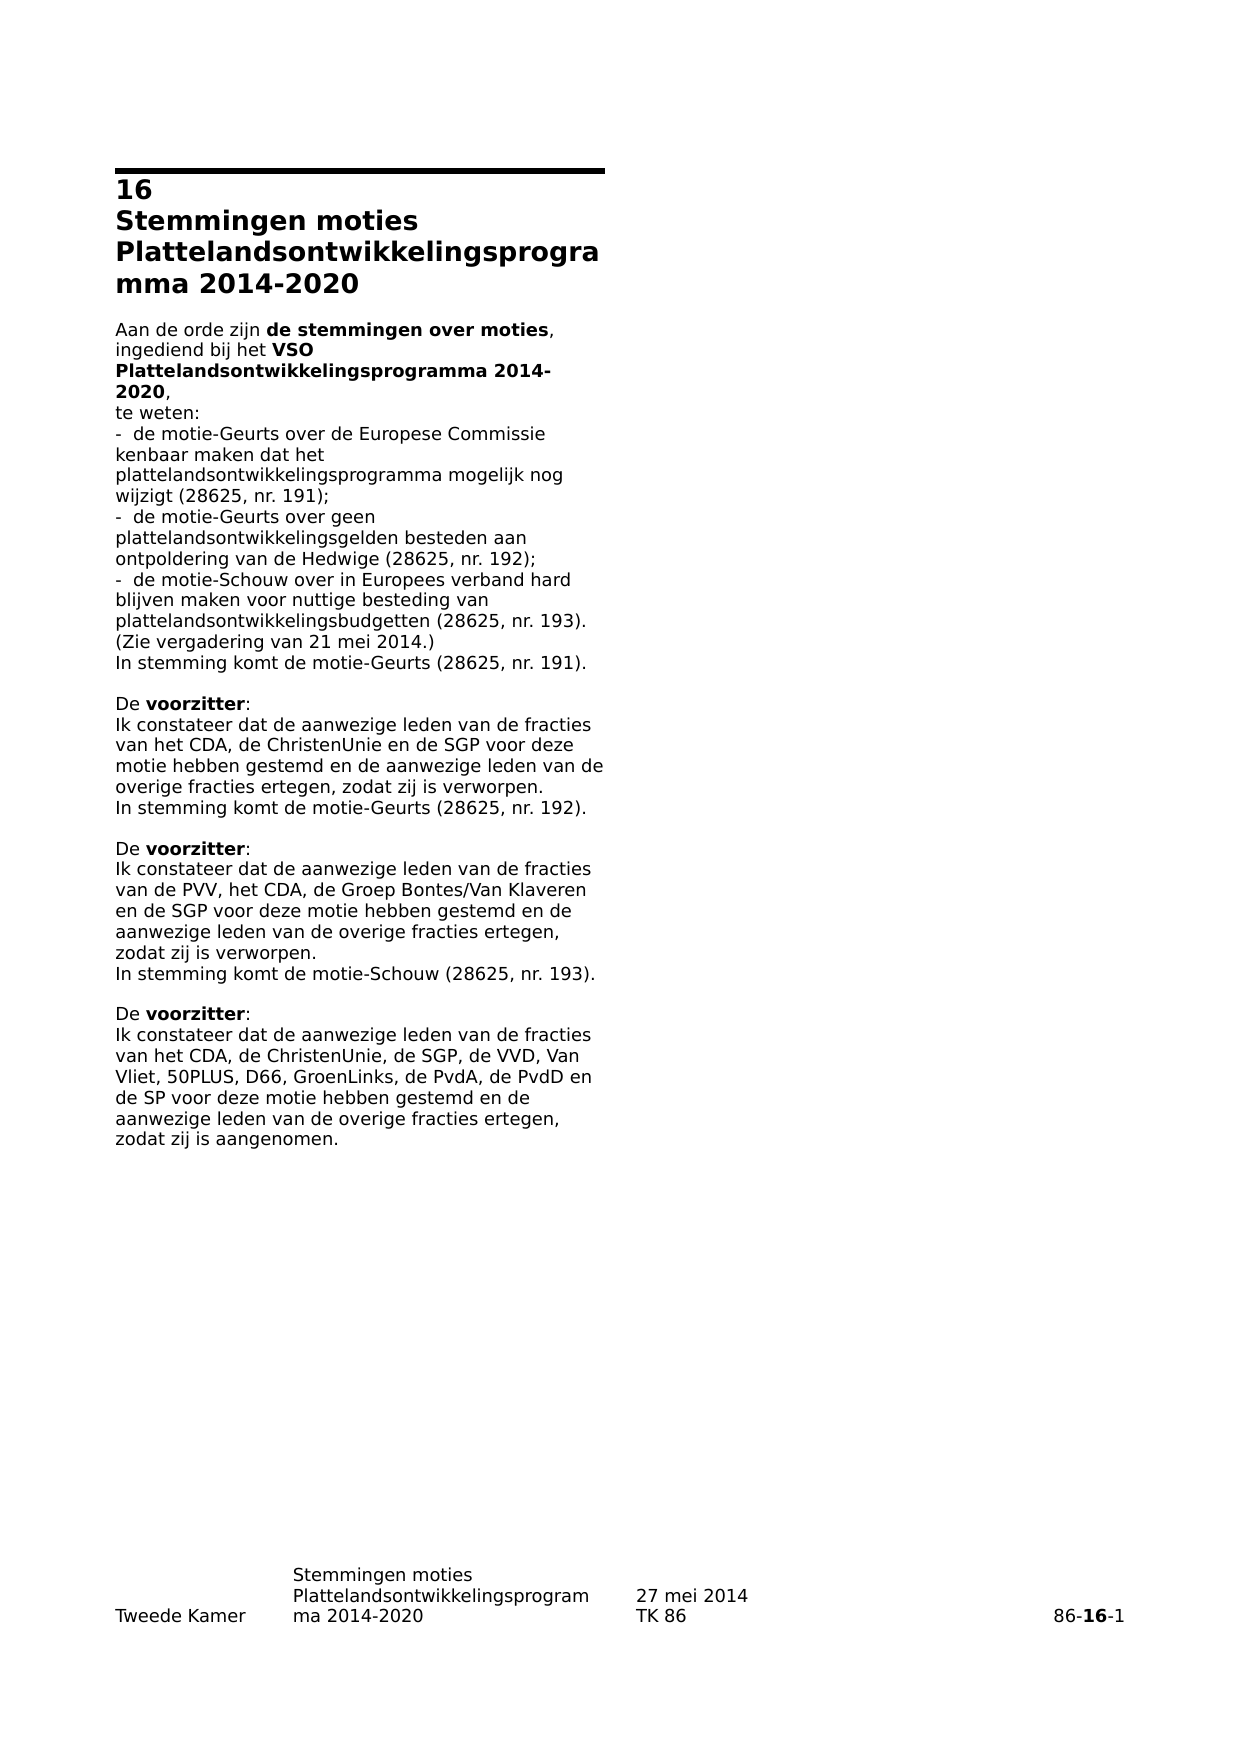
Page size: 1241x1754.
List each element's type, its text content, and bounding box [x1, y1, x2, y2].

text De voorzitter: [115, 838, 605, 859]
list de motie-Geurts over de Europese Commissie kenbaar maken dat het plattelandsontwikkelingsprogramma mogelijk nog wijzigt (28625, nr. 191); [115, 423, 605, 507]
list de motie-Geurts over geen plattelandsontwikkelingsgelden besteden aan ontpoldering van de Hedwige (28625, nr. 192); [115, 507, 605, 569]
text (Zie vergadering van 21 mei 2014.) [115, 632, 605, 653]
text Ik constateer dat de aanwezige leden van de fracties van het CDA, de ChristenUnie en de SGP voor deze motie hebben gestemd en de aanwezige leden van de overige fracties ertegen, zodat zij is verworpen. [115, 714, 605, 798]
list de motie-Schouw over in Europees verband hard blijven maken voor nuttige besteding van plattelandsontwikkelingsbudgetten (28625, nr. 193). [115, 569, 605, 632]
text In stemming komt de motie-Geurts (28625, nr. 192). [115, 798, 605, 818]
text te weten: [115, 403, 605, 423]
text Aan de orde zijn de stemmingen over moties, ingediend bij het VSO Plattelandsontwikkelingsprogramma 2014-2020, [115, 319, 605, 403]
text De voorzitter: [115, 693, 605, 714]
text Ik constateer dat de aanwezige leden van de fracties van de PVV, het CDA, de Groep Bontes/Van Klaveren en de SGP voor deze motie hebben gestemd en de aanwezige leden van de overige fracties ertegen, zodat zij is verworpen. [115, 859, 605, 963]
text Ik constateer dat de aanwezige leden van de fracties van het CDA, de ChristenUnie, de SGP, de VVD, Van Vliet, 50PLUS, D66, GroenLinks, de PvdA, de PvdD en de SP voor deze motie hebben gestemd en de aanwezige leden van de overige fracties ertegen, zodat zij is aangenomen. [115, 1025, 605, 1150]
text In stemming komt de motie-Schouw (28625, nr. 193). [115, 963, 605, 984]
title 16 Stemmingen moties Plattelandsontwikkelingsprogramma 2014-2020 [115, 174, 605, 299]
text In stemming komt de motie-Geurts (28625, nr. 191). [115, 653, 605, 673]
text De voorzitter: [115, 1004, 605, 1025]
